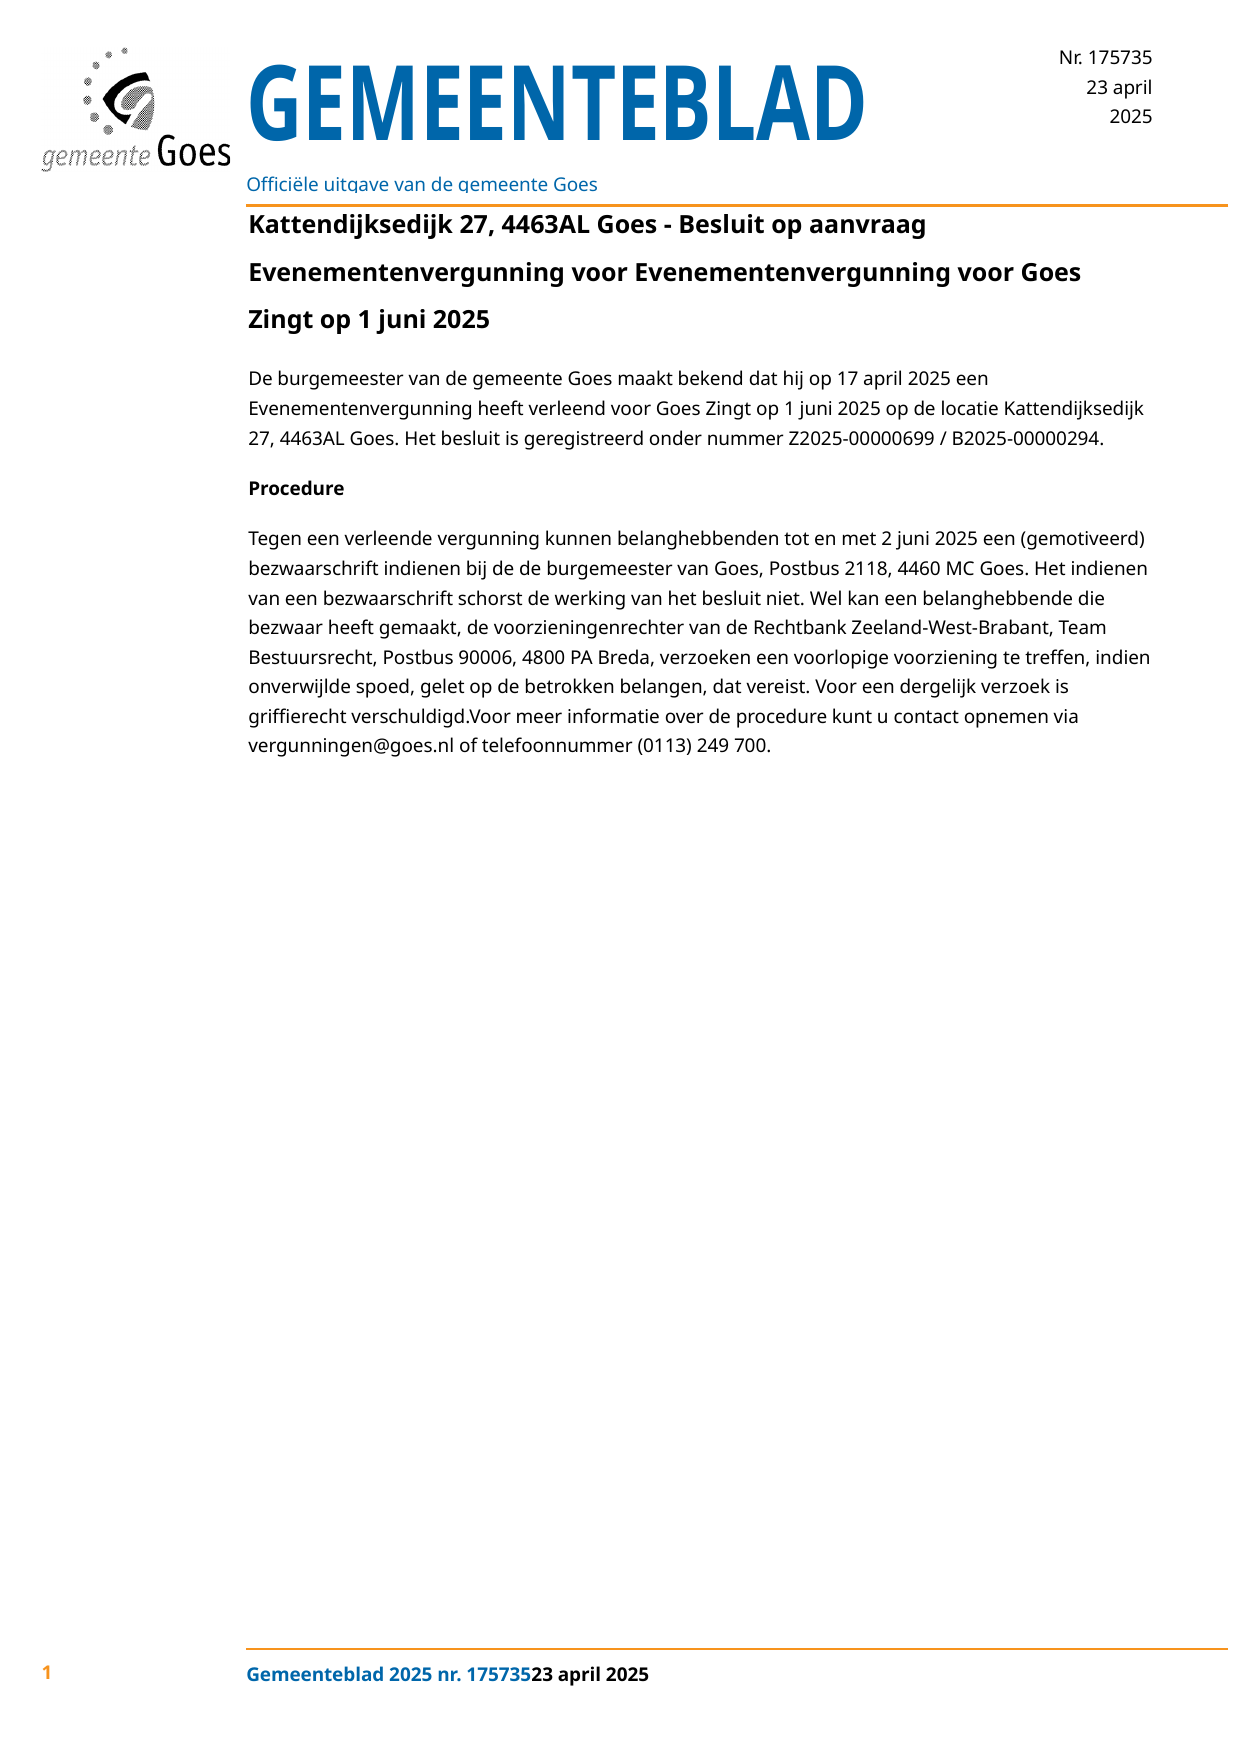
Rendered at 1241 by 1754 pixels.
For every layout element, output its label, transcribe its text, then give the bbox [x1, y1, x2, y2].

text Kattendijksedijk 27, 4463AL Goes - Besluit op aanvraag Evenementenvergunning voor Evenementenvergunning voor Goes Zingt op 1 juni 2025 [248, 207, 1152, 336]
text De burgemeester van de gemeente Goes maakt bekend dat hij op 17 april 2025 een Evenementenvergunning heeft verleend voor Goes Zingt op 1 juni 2025 op de locatie Kattendijksedijk 27, 4463AL Goes. Het besluit is geregistreerd onder nummer Z2025-00000699 / B2025-00000294. [248, 366, 1152, 450]
text Tegen een verleende vergunning kunnen belanghebbenden tot en met 2 juni 2025 een (gemotiveerd) bezwaarschrift indienen bij de de burgemeester van Goes, Postbus 2118, 4460 MC Goes. Het indienen van een bezwaarschrift schorst de werking van het besluit niet. Wel kan een belanghebbende die bezwaar heeft gemaakt, de voorzieningenrechter van de Rechtbank Zeeland-West-Brabant, Team Bestuursrecht, Postbus 90006, 4800 PA Breda, verzoeken een voorlopige voorziening te treffen, indien onverwijlde spoed, gelet op de betrokken belangen, dat vereist. Voor een dergelijk verzoek is griffierecht verschuldigd.Voor meer informatie over de procedure kunt u contact opnemen via vergunningen@goes.nl of telefoonnummer (0113) 249 700. [248, 526, 1152, 758]
picture [41, 47, 231, 172]
text Procedure [248, 475, 1152, 501]
